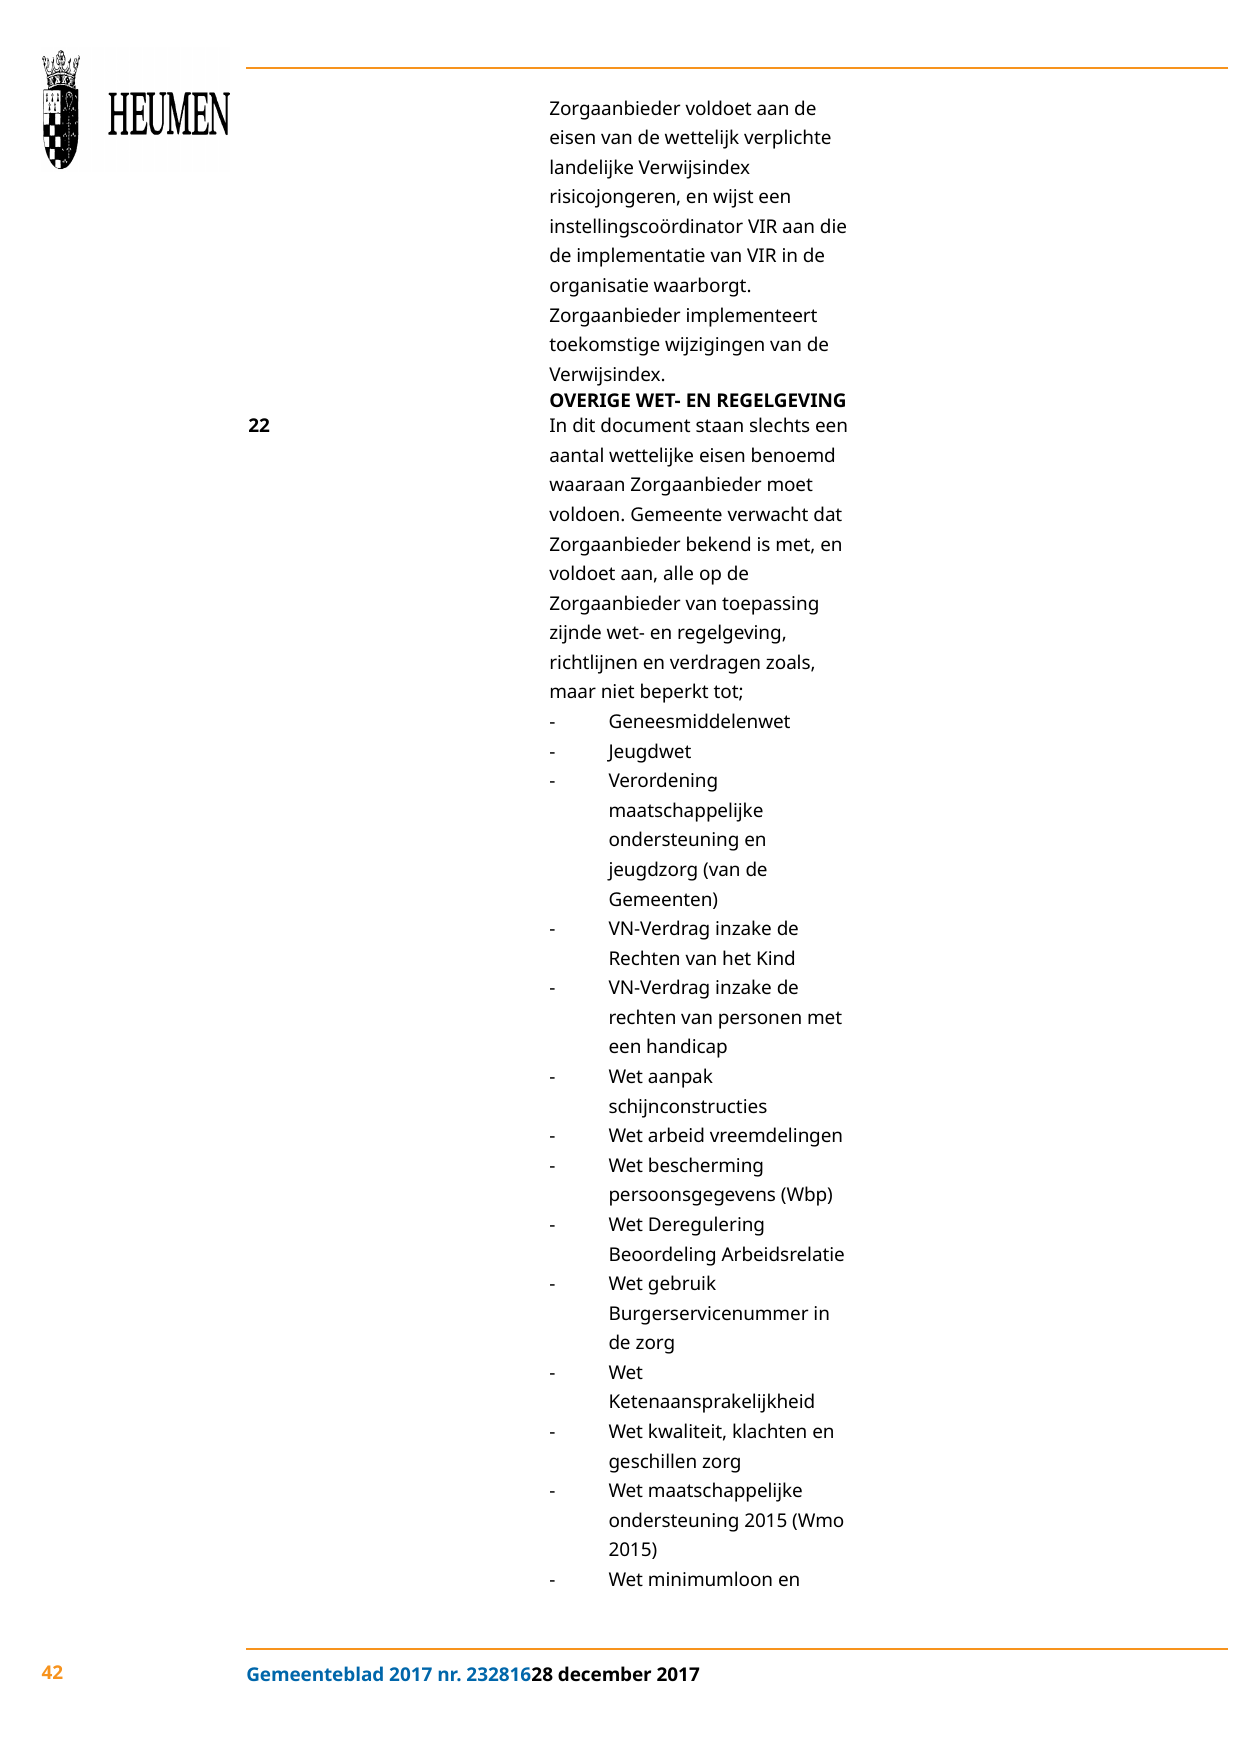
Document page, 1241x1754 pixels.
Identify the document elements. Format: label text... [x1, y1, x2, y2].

table_cell Zorgaanbieder voldoet aan de eisen van de wettelijk verplichte landelijke Verwijsindex risicojongeren, en wijst een instellingscoördinator VIR aan die de implementatie van VIR in de organisatie waarborgt. Zorgaanbieder implementeert toekomstige wijzigingen van de Verwijsindex. [549, 95, 850, 387]
table_cell [850, 387, 1152, 412]
table_cell [850, 413, 1152, 1592]
picture [41, 47, 231, 172]
table_cell 22 [248, 413, 549, 1592]
table_cell [248, 387, 549, 412]
table_cell [850, 95, 1152, 387]
table_cell OVERIGE WET- EN REGELGEVING [549, 387, 850, 412]
table_cell In dit document staan slechts een aantal wettelijke eisen benoemd waaraan Zorgaanbieder moet voldoen. Gemeente verwacht dat Zorgaanbieder bekend is met, en voldoet aan, alle op de Zorgaanbieder van toepassing zijnde wet- en regelgeving, richtlijnen en verdragen zoals, maar niet beperkt tot; Geneesmiddelenwet Jeugdwet Verordening maatschappelijke ondersteuning en jeugdzorg (van de Gemeenten) VN-Verdrag inzake de Rechten van het Kind VN-Verdrag inzake de rechten van personen met een handicap Wet aanpak schijnconstructies Wet arbeid vreemdelingen Wet bescherming persoonsgegevens (Wbp) Wet Deregulering Beoordeling Arbeidsrelatie Wet gebruik Burgerservicenummer in de zorg Wet Ketenaansprakelijkheid Wet kwaliteit, klachten en geschillen zorg Wet maatschappelijke ondersteuning 2015 (Wmo 2015) Wet minimumloon en [549, 413, 850, 1592]
table_cell [248, 95, 549, 387]
